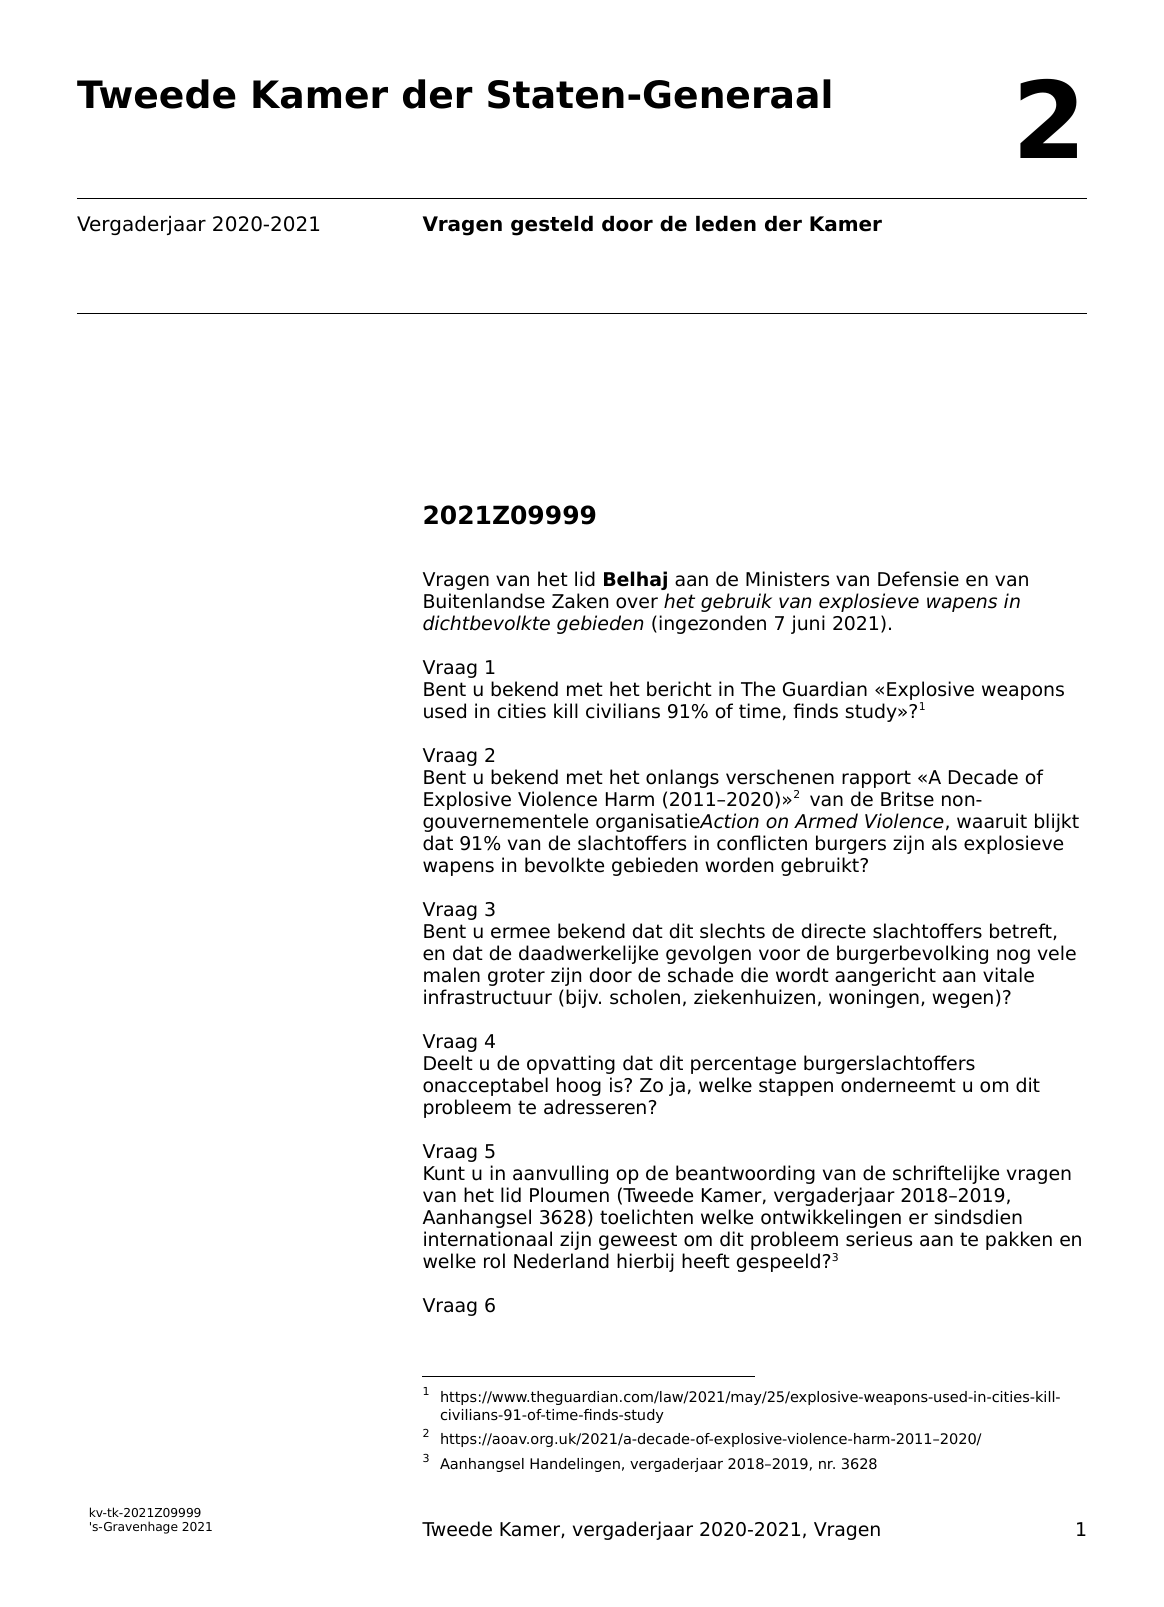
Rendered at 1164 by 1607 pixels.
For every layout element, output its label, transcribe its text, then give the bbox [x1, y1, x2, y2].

text Deelt u de opvatting dat dit percentage burgerslachtoffers onacceptabel hoog is? Zo ja, welke stappen onderneemt u om dit probleem te adresseren? [422, 1053, 1087, 1119]
table_cell Vragen gesteld door de leden der Kamer [422, 199, 1087, 313]
text Vraag 6 [422, 1295, 1087, 1317]
text Vraag 4 [422, 1031, 1087, 1053]
text Bent u bekend met het bericht in The Guardian «Explosive weapons used in cities kill civilians 91% of time, finds study»? [422, 679, 1087, 723]
table_header Tweede Kamer der Staten-Generaal [77, 59, 886, 198]
text https://aoav.org.uk/2021/a-decade-of-explosive-violence-harm-2011–2020/ [422, 1427, 1087, 1449]
text Vragen van het lid Belhaj aan de Ministers van Defensie en van Buitenlandse Zaken over het gebruik van explosieve wapens in dichtbevolkte gebieden (ingezonden 7 juni 2021). [422, 569, 1087, 635]
text Aanhangsel Handelingen, vergaderjaar 2018–2019, nr. 3628 [422, 1452, 1087, 1474]
text Vraag 1 [422, 657, 1087, 679]
text Bent u ermee bekend dat dit slechts de directe slachtoffers betreft, en dat de daadwerkelijke gevolgen voor de burgerbevolking nog vele malen groter zijn door de schade die wordt aangericht aan vitale infrastructuur (bijv. scholen, ziekenhuizen, woningen, wegen)? [422, 921, 1087, 1009]
text Vraag 3 [422, 899, 1087, 921]
text 's-Gravenhage 2021 [88, 1520, 323, 1534]
text https://www.theguardian.com/law/2021/may/25/explosive-weapons-used-in-cities-kill-civilians-91-of-time-finds-study [422, 1385, 1087, 1424]
text Vraag 5 [422, 1141, 1087, 1163]
table_header 2 [886, 59, 1087, 198]
text Bent u bekend met het onlangs verschenen rapport «A Decade of Explosive Violence Harm (2011–2020)» van de Britse non-gouvernementele organisatieAction on Armed Violence, waaruit blijkt dat 91% van de slachtoffers in conflicten burgers zijn als explosieve wapens in bevolkte gebieden worden gebruikt? [422, 767, 1087, 877]
text 2021Z09999 [422, 501, 1087, 531]
table_cell Vergaderjaar 2020-2021 [77, 199, 422, 313]
text kv-tk-2021Z09999 [88, 1506, 323, 1520]
text Vraag 2 [422, 745, 1087, 767]
text Kunt u in aanvulling op de beantwoording van de schriftelijke vragen van het lid Ploumen (Tweede Kamer, vergaderjaar 2018–2019, Aanhangsel 3628) toelichten welke ontwikkelingen er sindsdien internationaal zijn geweest om dit probleem serieus aan te pakken en welke rol Nederland hierbij heeft gespeeld? [422, 1163, 1087, 1273]
